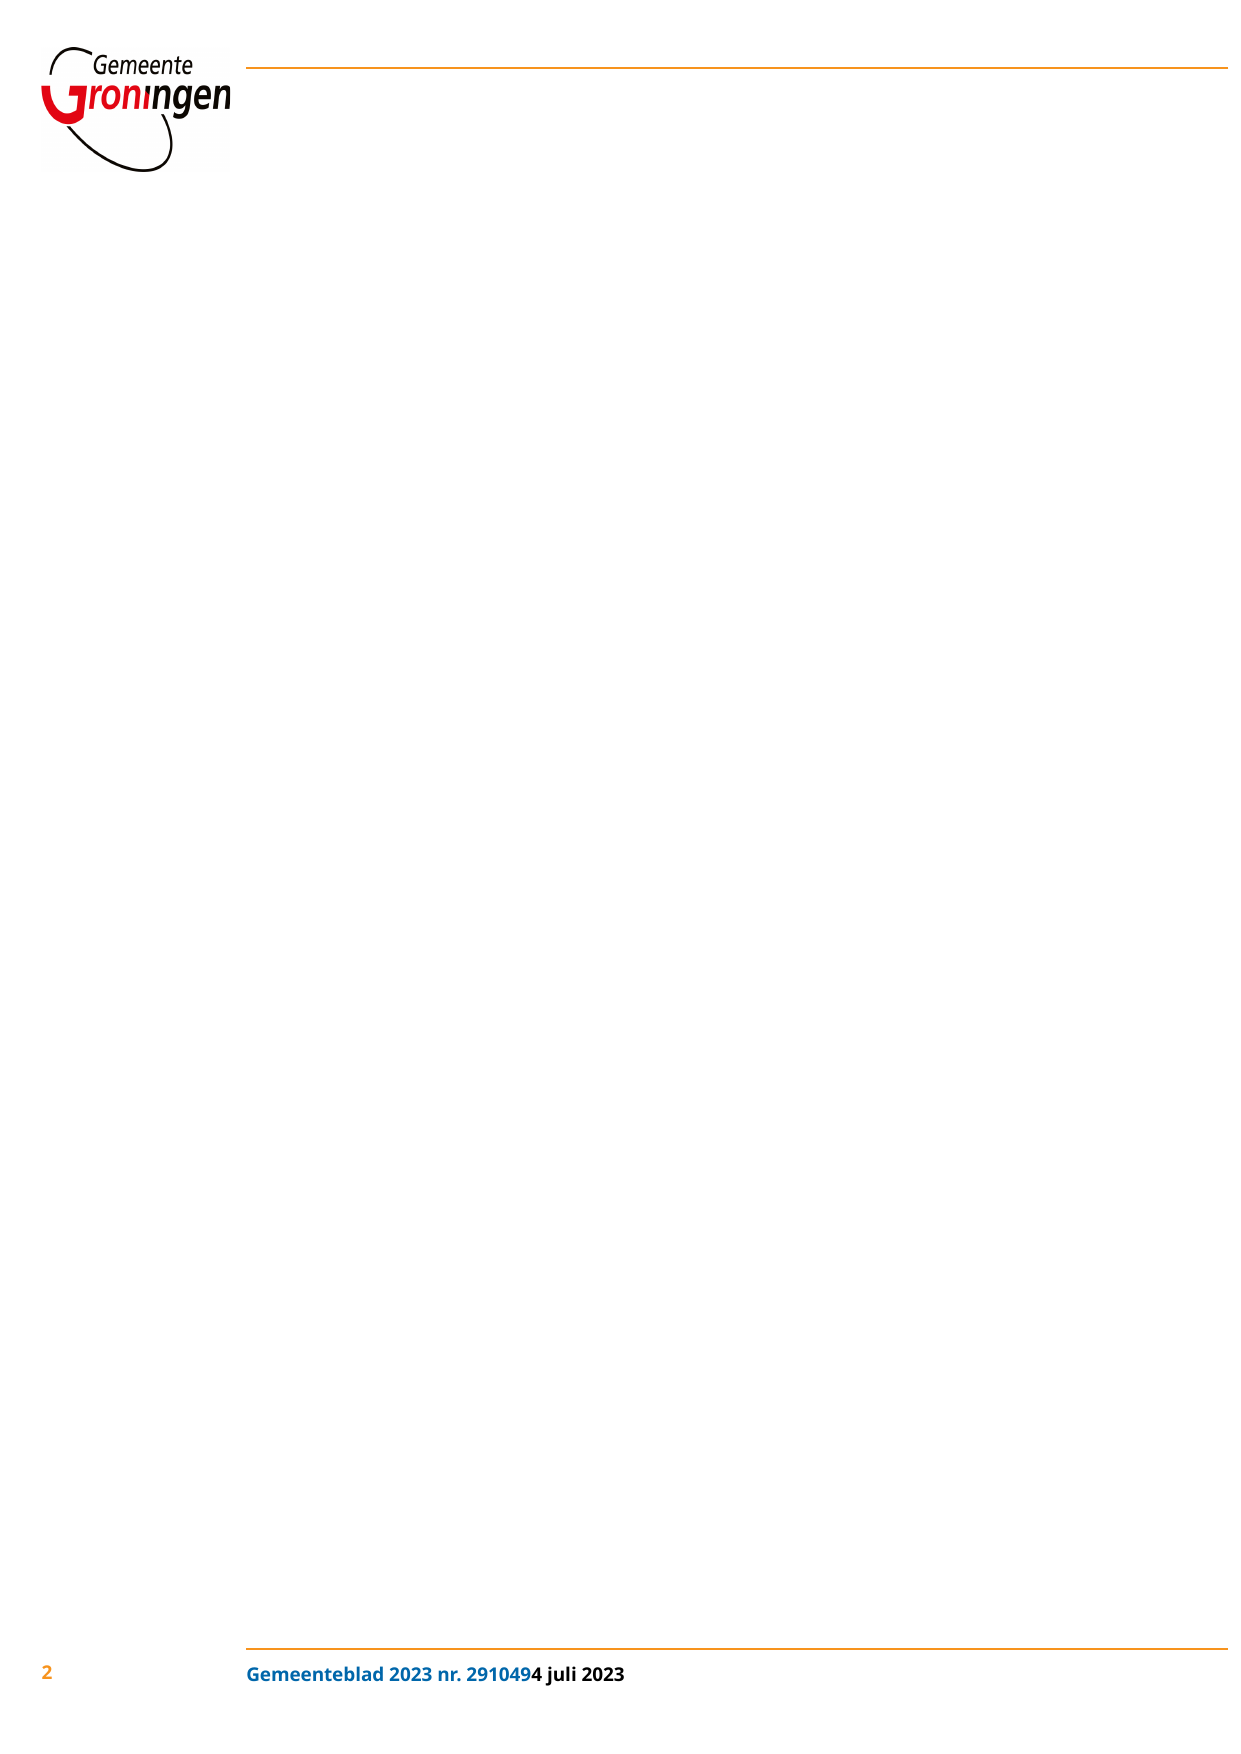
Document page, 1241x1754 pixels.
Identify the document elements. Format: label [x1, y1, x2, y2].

picture [41, 47, 231, 172]
